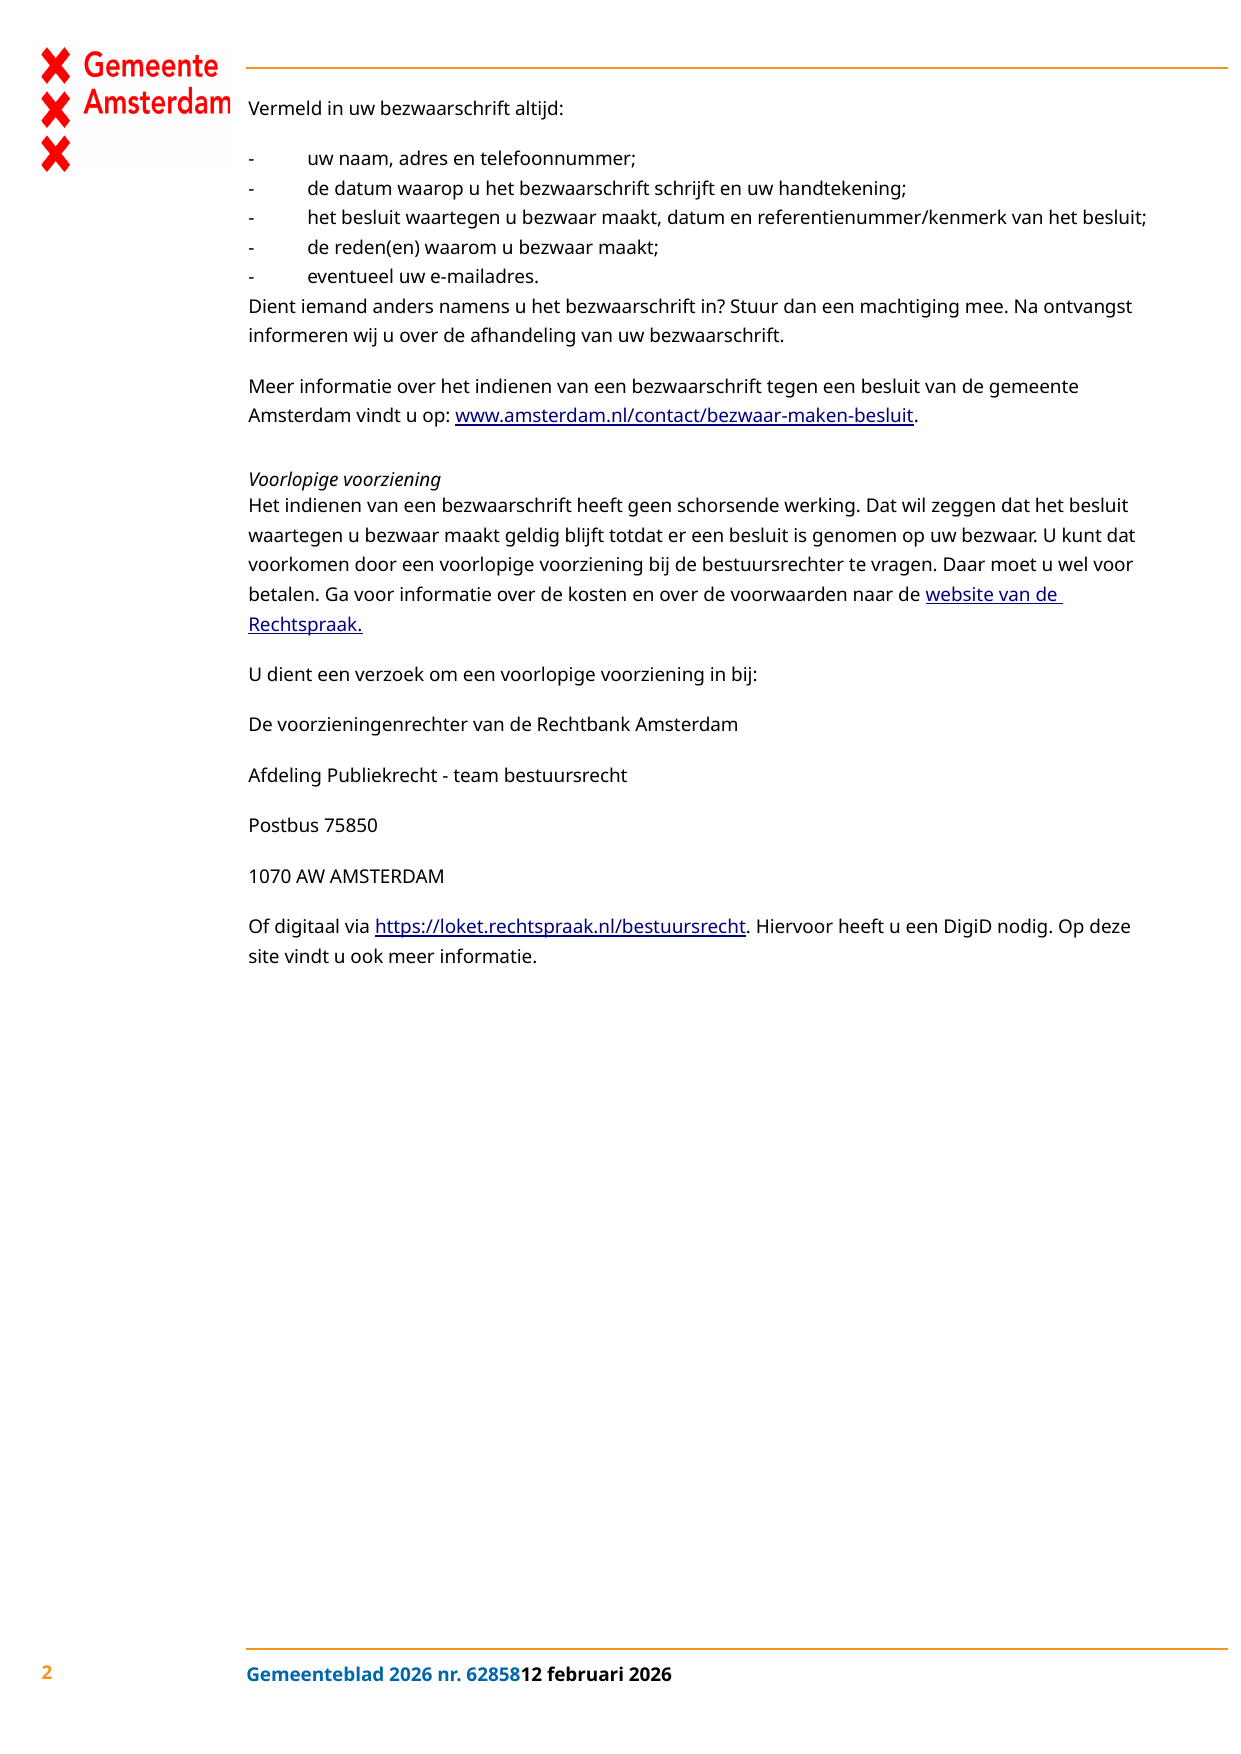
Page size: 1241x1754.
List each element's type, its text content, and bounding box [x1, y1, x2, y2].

list uw naam, adres en telefoonnummer; [248, 145, 1152, 171]
text Dient iemand anders namens u het bezwaarschrift in? Stuur dan een machtiging mee. Na ontvangst informeren wij u over de afhandeling van uw bezwaarschrift. [248, 293, 1152, 348]
text Afdeling Publiekrecht - team bestuursrecht [248, 762, 1152, 788]
list de datum waarop u het bezwaarschrift schrijft en uw handtekening; [248, 175, 1152, 201]
list de reden(en) waarom u bezwaar maakt; [248, 234, 1152, 260]
text Het indienen van een bezwaarschrift heeft geen schorsende werking. Dat wil zeggen dat het besluit waartegen u bezwaar maakt geldig blijft totdat er een besluit is genomen op uw bezwaar. U kunt dat voorkomen door een voorlopige voorziening bij de bestuursrechter te vragen. Daar moet u wel voor betalen. Ga voor informatie over de kosten en over de voorwaarden naar de website van de Rechtspraak. [248, 492, 1152, 636]
text Voorlopige voorziening [248, 467, 1152, 492]
text Meer informatie over het indienen van een bezwaarschrift tegen een besluit van de gemeente Amsterdam vindt u op: www.amsterdam.nl/contact/bezwaar-maken-besluit. [248, 373, 1152, 428]
list het besluit waartegen u bezwaar maakt, datum en referentienummer/kenmerk van het besluit; [248, 204, 1152, 230]
text U dient een verzoek om een voorlopige voorziening in bij: [248, 661, 1152, 687]
text Of digitaal via https://loket.rechtspraak.nl/bestuursrecht. Hiervoor heeft u een DigiD nodig. Op deze site vindt u ook meer informatie. [248, 913, 1152, 968]
text Vermeld in uw bezwaarschrift altijd: [248, 95, 1152, 121]
text De voorzieningenrechter van de Rechtbank Amsterdam [248, 712, 1152, 737]
picture [41, 47, 231, 172]
text 1070 AW AMSTERDAM [248, 863, 1152, 888]
list eventueel uw e-mailadres. [248, 263, 1152, 289]
text Postbus 75850 [248, 812, 1152, 838]
